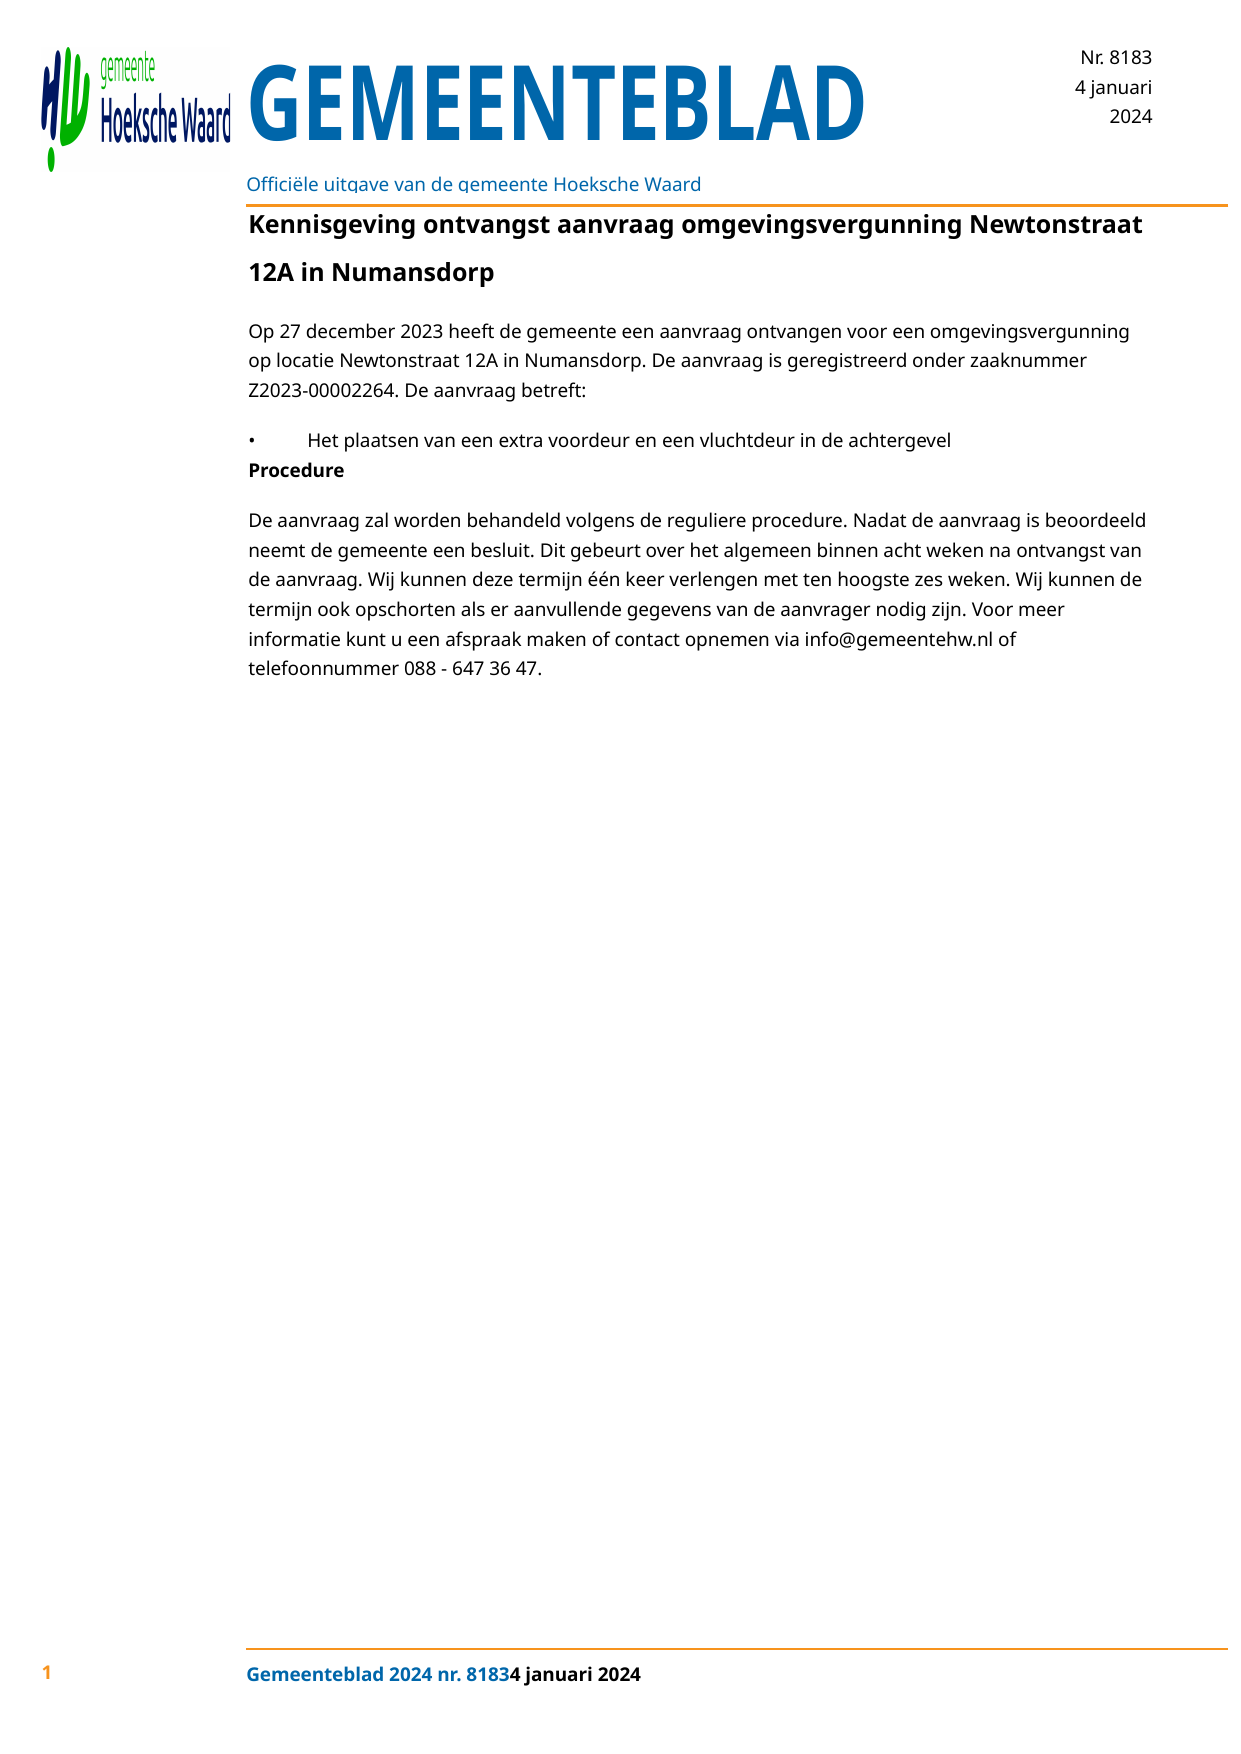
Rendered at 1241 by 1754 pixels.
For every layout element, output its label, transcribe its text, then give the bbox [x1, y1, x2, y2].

picture [41, 47, 231, 172]
list Het plaatsen van een extra voordeur en een vluchtdeur in de achtergevel [248, 427, 1152, 453]
text Procedure [248, 457, 1152, 483]
text De aanvraag zal worden behandeld volgens de reguliere procedure. Nadat de aanvraag is beoordeeld neemt de gemeente een besluit. Dit gebeurt over het algemeen binnen acht weken na ontvangst van de aanvraag. Wij kunnen deze termijn één keer verlengen met ten hoogste zes weken. Wij kunnen de termijn ook opschorten als er aanvullende gegevens van de aanvrager nodig zijn. Voor meer informatie kunt u een afspraak maken of contact opnemen via info@gemeentehw.nl of telefoonnummer 088 - 647 36 47. [248, 507, 1152, 681]
text Kennisgeving ontvangst aanvraag omgevingsvergunning Newtonstraat 12A in Numansdorp [248, 207, 1152, 288]
text Op 27 december 2023 heeft de gemeente een aanvraag ontvangen voor een omgevingsvergunning op locatie Newtonstraat 12A in Numansdorp. De aanvraag is geregistreerd onder zaaknummer Z2023-00002264. De aanvraag betreft: [248, 318, 1152, 403]
